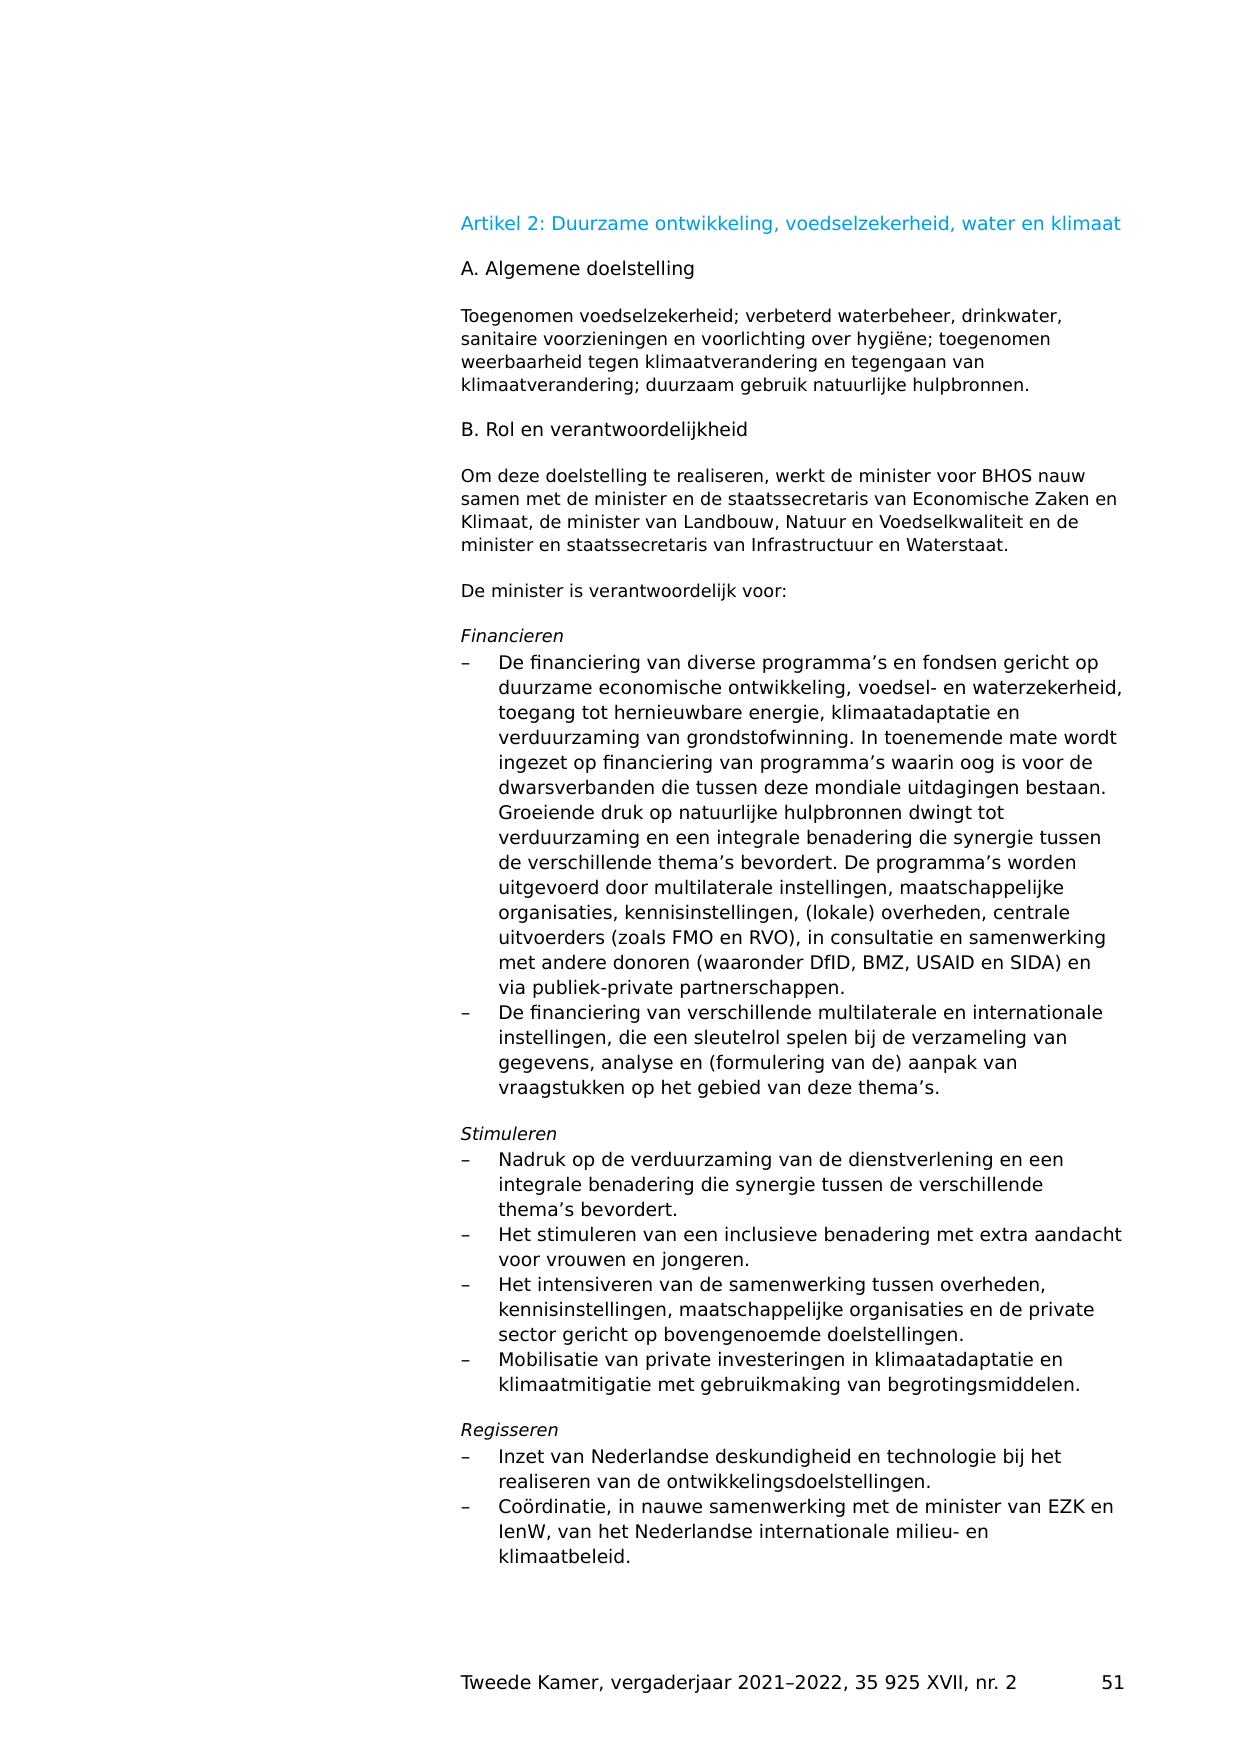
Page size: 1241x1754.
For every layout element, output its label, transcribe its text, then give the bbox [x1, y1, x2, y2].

list Inzet van Nederlandse deskundigheid en technologie bij het realiseren van de ontwikkelingsdoelstellingen. [461, 1443, 1125, 1493]
list De financiering van verschillende multilaterale en internationale instellingen, die een sleutelrol spelen bij de verzameling van gegevens, analyse en (formulering van de) aanpak van vraagstukken op het gebied van deze thema’s. [461, 999, 1125, 1099]
text Stimuleren [461, 1122, 1125, 1144]
text Financieren [461, 624, 1125, 647]
list De financiering van diverse programma’s en fondsen gericht op duurzame economische ontwikkeling, voedsel- en waterzekerheid, toegang tot hernieuwbare energie, klimaatadaptatie en verduurzaming van grondstofwinning. In toenemende mate wordt ingezet op financiering van programma’s waarin oog is voor de dwarsverbanden die tussen deze mondiale uitdagingen bestaan. Groeiende druk op natuurlijke hulpbronnen dwingt tot verduurzaming en een integrale benadering die synergie tussen de verschillende thema’s bevordert. De programma’s worden uitgevoerd door multilaterale instellingen, maatschappelijke organisaties, kennisinstellingen, (lokale) overheden, centrale uitvoerders (zoals FMO en RVO), in consultatie en samenwerking met andere donoren (waaronder DfID, BMZ, USAID en SIDA) en via publiek-private partnerschappen. [461, 649, 1125, 999]
title A. Algemene doelstelling [461, 258, 1125, 280]
text De minister is verantwoordelijk voor: [461, 579, 1125, 602]
title B. Rol en verantwoordelijkheid [461, 418, 1125, 441]
list Coördinatie, in nauwe samenwerking met de minister van EZK en IenW, van het Nederlandse internationale milieu- en klimaatbeleid. [461, 1493, 1125, 1568]
list Het intensiveren van de samenwerking tussen overheden, kennisinstellingen, maatschappelijke organisaties en de private sector gericht op bovengenoemde doelstellingen. [461, 1272, 1125, 1347]
list Nadruk op de verduurzaming van de dienstverlening en een integrale benadering die synergie tussen de verschillende thema’s bevordert. [461, 1147, 1125, 1222]
text Regisseren [461, 1418, 1125, 1441]
text Toegenomen voedselzekerheid; verbeterd waterbeheer, drinkwater, sanitaire voorzieningen en voorlichting over hygiëne; toegenomen weerbaarheid tegen klimaatverandering en tegengaan van klimaatverandering; duurzaam gebruik natuurlijke hulpbronnen. [461, 304, 1125, 396]
title Artikel 2: Duurzame ontwikkeling, voedselzekerheid, water en klimaat [461, 213, 1125, 235]
list Het stimuleren van een inclusieve benadering met extra aandacht voor vrouwen en jongeren. [461, 1222, 1125, 1272]
text Om deze doelstelling te realiseren, werkt de minister voor BHOS nauw samen met de minister en de staatssecretaris van Economische Zaken en Klimaat, de minister van Landbouw, Natuur en Voedselkwaliteit en de minister en staatssecretaris van Infrastructuur en Waterstaat. [461, 464, 1125, 556]
list Mobilisatie van private investeringen in klimaatadaptatie en klimaatmitigatie met gebruikmaking van begrotingsmiddelen. [461, 1347, 1125, 1397]
